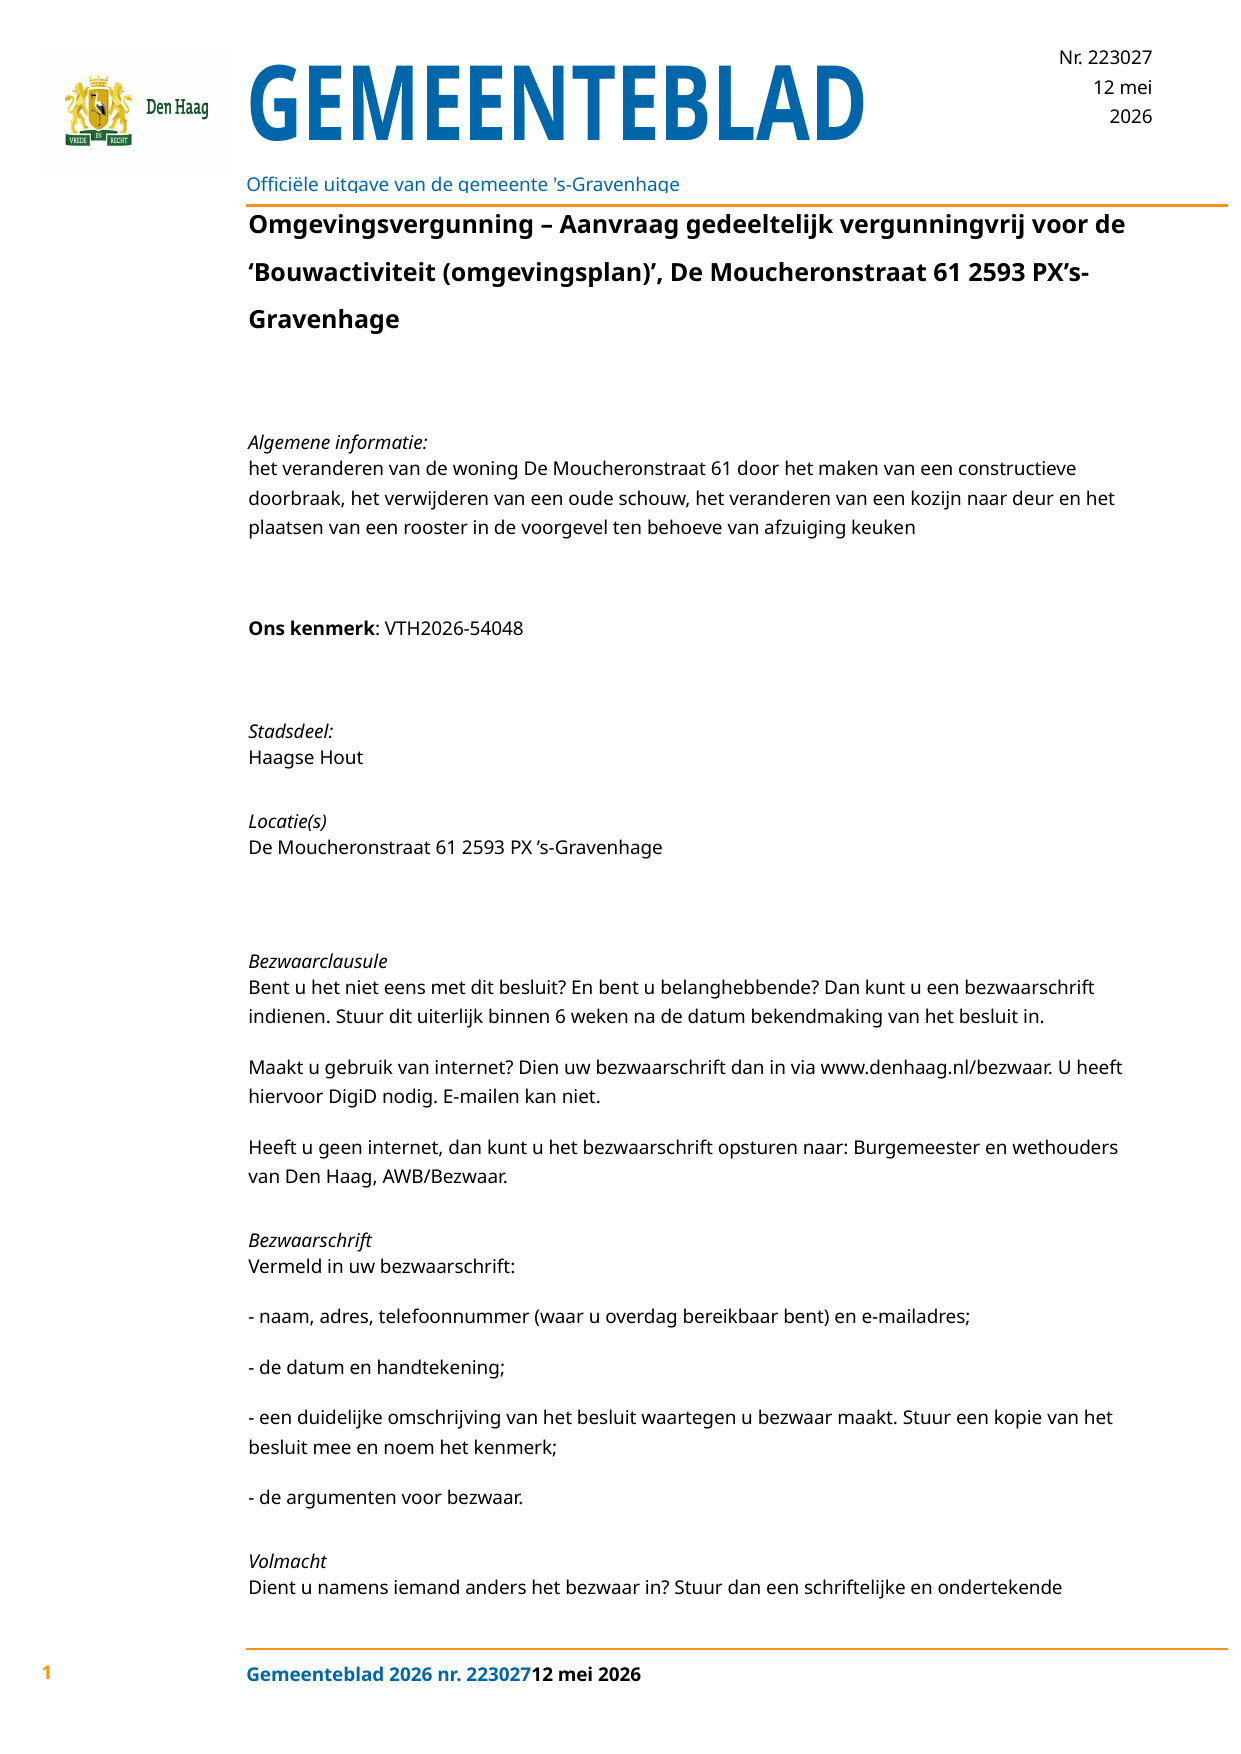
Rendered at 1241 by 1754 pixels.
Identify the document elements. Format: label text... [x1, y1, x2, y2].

text Omgevingsvergunning – Aanvraag gedeeltelijk vergunningvrij voor de ‘Bouwactiviteit (omgevingsplan)’, De Moucheronstraat 61 2593 PX’s-Gravenhage [248, 207, 1152, 336]
text Ons kenmerk: VTH2026-54048 [248, 615, 1152, 641]
text het veranderen van de woning De Moucheronstraat 61 door het maken van een constructieve doorbraak, het verwijderen van een oude schouw, het veranderen van een kozijn naar deur en het plaatsen van een rooster in de voorgevel ten behoeve van afzuiging keuken [248, 455, 1152, 540]
text Maakt u gebruik van internet? Dien uw bezwaarschrift dan in via www.denhaag.nl/bezwaar. U heeft hiervoor DigiD nodig. E-mailen kan niet. [248, 1054, 1152, 1109]
text - de datum en handtekening; [248, 1354, 1152, 1380]
text Heeft u geen internet, dan kunt u het bezwaarschrift opsturen naar: Burgemeester en wethouders van Den Haag, AWB/Bezwaar. [248, 1134, 1152, 1189]
text Bezwaarclausule [248, 948, 1152, 974]
text Volmacht [248, 1548, 1152, 1574]
text De Moucheronstraat 61 2593 PX ’s-Gravenhage [248, 834, 1152, 859]
text - de argumenten voor bezwaar. [248, 1484, 1152, 1510]
text Haagse Hout [248, 744, 1152, 770]
picture [41, 47, 231, 172]
text Algemene informatie: [248, 429, 1152, 455]
text Bent u het niet eens met dit besluit? En bent u belanghebbende? Dan kunt u een bezwaarschrift indienen. Stuur dit uiterlijk binnen 6 weken na de datum bekendmaking van het besluit in. [248, 974, 1152, 1029]
text Vermeld in uw bezwaarschrift: [248, 1253, 1152, 1279]
text Bezwaarschrift [248, 1227, 1152, 1253]
text Stadsdeel: [248, 718, 1152, 744]
text Locatie(s) [248, 808, 1152, 834]
text - een duidelijke omschrijving van het besluit waartegen u bezwaar maakt. Stuur een kopie van het besluit mee en noem het kenmerk; [248, 1404, 1152, 1460]
text - naam, adres, telefoonnummer (waar u overdag bereikbaar bent) en e-mailadres; [248, 1304, 1152, 1329]
text Dient u namens iemand anders het bezwaar in? Stuur dan een schriftelijke en ondertekende [248, 1574, 1152, 1600]
